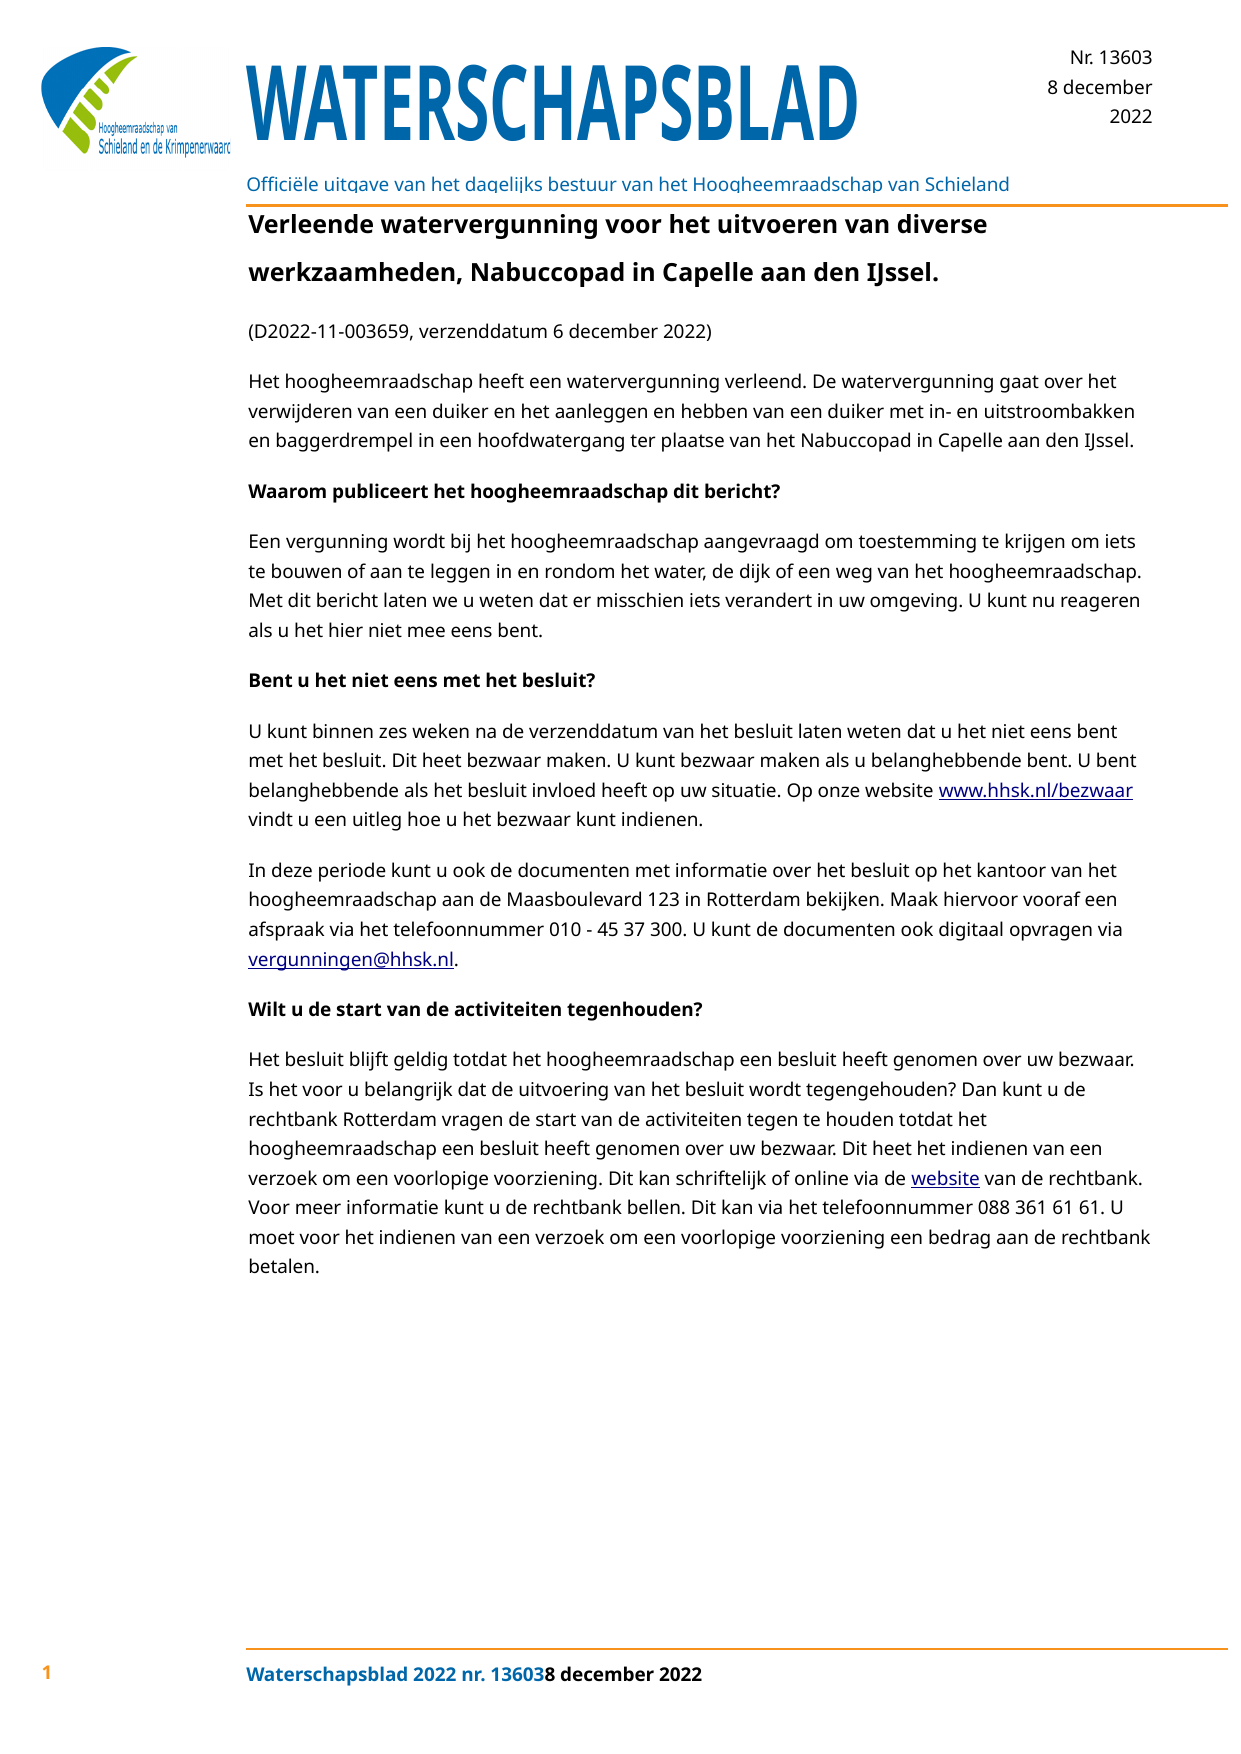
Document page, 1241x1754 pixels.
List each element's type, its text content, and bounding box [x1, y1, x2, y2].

text Bent u het niet eens met het besluit? [248, 667, 1152, 693]
text U kunt binnen zes weken na de verzenddatum van het besluit laten weten dat u het niet eens bent met het besluit. Dit heet bezwaar maken. U kunt bezwaar maken als u belanghebbende bent. U bent belanghebbende als het besluit invloed heeft op uw situatie. Op onze website www.hhsk.nl/bezwaar vindt u een uitleg hoe u het bezwaar kunt indienen. [248, 718, 1152, 832]
text Het besluit blijft geldig totdat het hoogheemraadschap een besluit heeft genomen over uw bezwaar. Is het voor u belangrijk dat de uitvoering van het besluit wordt tegengehouden? Dan kunt u de rechtbank Rotterdam vragen de start van de activiteiten tegen te houden totdat het hoogheemraadschap een besluit heeft genomen over uw bezwaar. Dit heet het indienen van een verzoek om een voorlopige voorziening. Dit kan schriftelijk of online via de website van de rechtbank. Voor meer informatie kunt u de rechtbank bellen. Dit kan via het telefoonnummer 088 361 61 61. U moet voor het indienen van een verzoek om een voorlopige voorziening een bedrag aan de rechtbank betalen. [248, 1047, 1152, 1279]
text Waarom publiceert het hoogheemraadschap dit bericht? [248, 478, 1152, 504]
text In deze periode kunt u ook de documenten met informatie over het besluit op het kantoor van het hoogheemraadschap aan de Maasboulevard 123 in Rotterdam bekijken. Maak hiervoor vooraf een afspraak via het telefoonnummer 010 - 45 37 300. U kunt de documenten ook digitaal opvragen via vergunningen@hhsk.nl. [248, 857, 1152, 972]
text Het hoogheemraadschap heeft een watervergunning verleend. De watervergunning gaat over het verwijderen van een duiker en het aanleggen en hebben van een duiker met in- en uitstroombakken en baggerdrempel in een hoofdwatergang ter plaatse van het Nabuccopad in Capelle aan den IJssel. [248, 368, 1152, 453]
text (D2022-11-003659, verzenddatum 6 december 2022) [248, 318, 1152, 344]
picture [41, 47, 231, 172]
text Wilt u de start van de activiteiten tegenhouden? [248, 996, 1152, 1022]
text Verleende watervergunning voor het uitvoeren van diverse werkzaamheden, Nabuccopad in Capelle aan den IJssel. [248, 207, 1152, 288]
text Een vergunning wordt bij het hoogheemraadschap aangevraagd om toestemming te krijgen om iets te bouwen of aan te leggen in en rondom het water, de dijk of een weg van het hoogheemraadschap. Met dit bericht laten we u weten dat er misschien iets verandert in uw omgeving. U kunt nu reageren als u het hier niet mee eens bent. [248, 528, 1152, 643]
